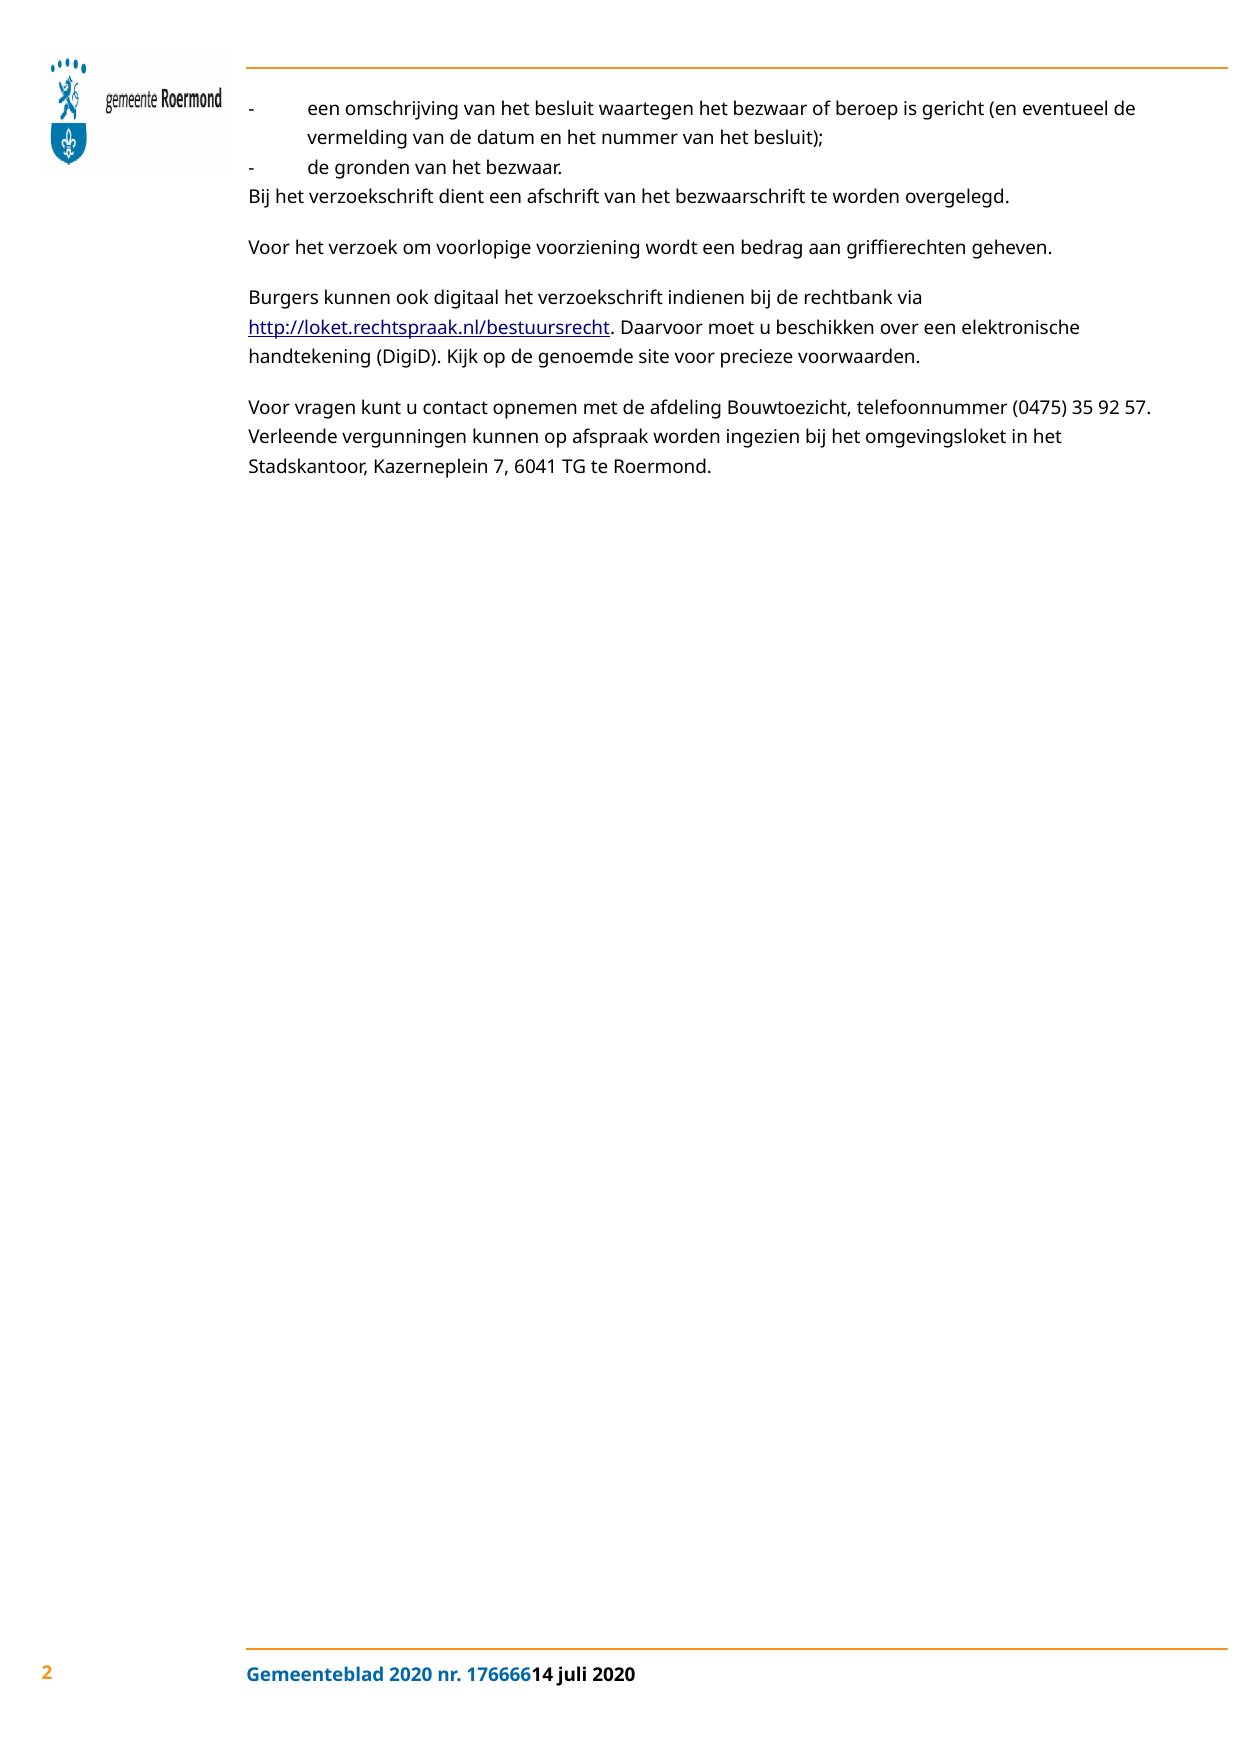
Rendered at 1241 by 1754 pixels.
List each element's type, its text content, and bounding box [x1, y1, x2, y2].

text Bij het verzoekschrift dient een afschrift van het bezwaarschrift te worden overgelegd. [248, 183, 1152, 209]
text Burgers kunnen ook digitaal het verzoekschrift indienen bij de rechtbank via http://loket.rechtspraak.nl/bestuursrecht. Daarvoor moet u beschikken over een elektronische handtekening (DigiD). Kijk op de genoemde site voor precieze voorwaarden. [248, 284, 1152, 369]
text Voor het verzoek om voorlopige voorziening wordt een bedrag aan griffierechten geheven. [248, 234, 1152, 260]
picture [41, 47, 231, 172]
text Voor vragen kunt u contact opnemen met de afdeling Bouwtoezicht, telefoonnummer (0475) 35 92 57. Verleende vergunningen kunnen op afspraak worden ingezien bij het omgevingsloket in het Stadskantoor, Kazerneplein 7, 6041 TG te Roermond. [248, 394, 1152, 479]
list de gronden van het bezwaar. [248, 154, 1152, 180]
list een omschrijving van het besluit waartegen het bezwaar of beroep is gericht (en eventueel de vermelding van de datum en het nummer van het besluit); [248, 95, 1152, 150]
